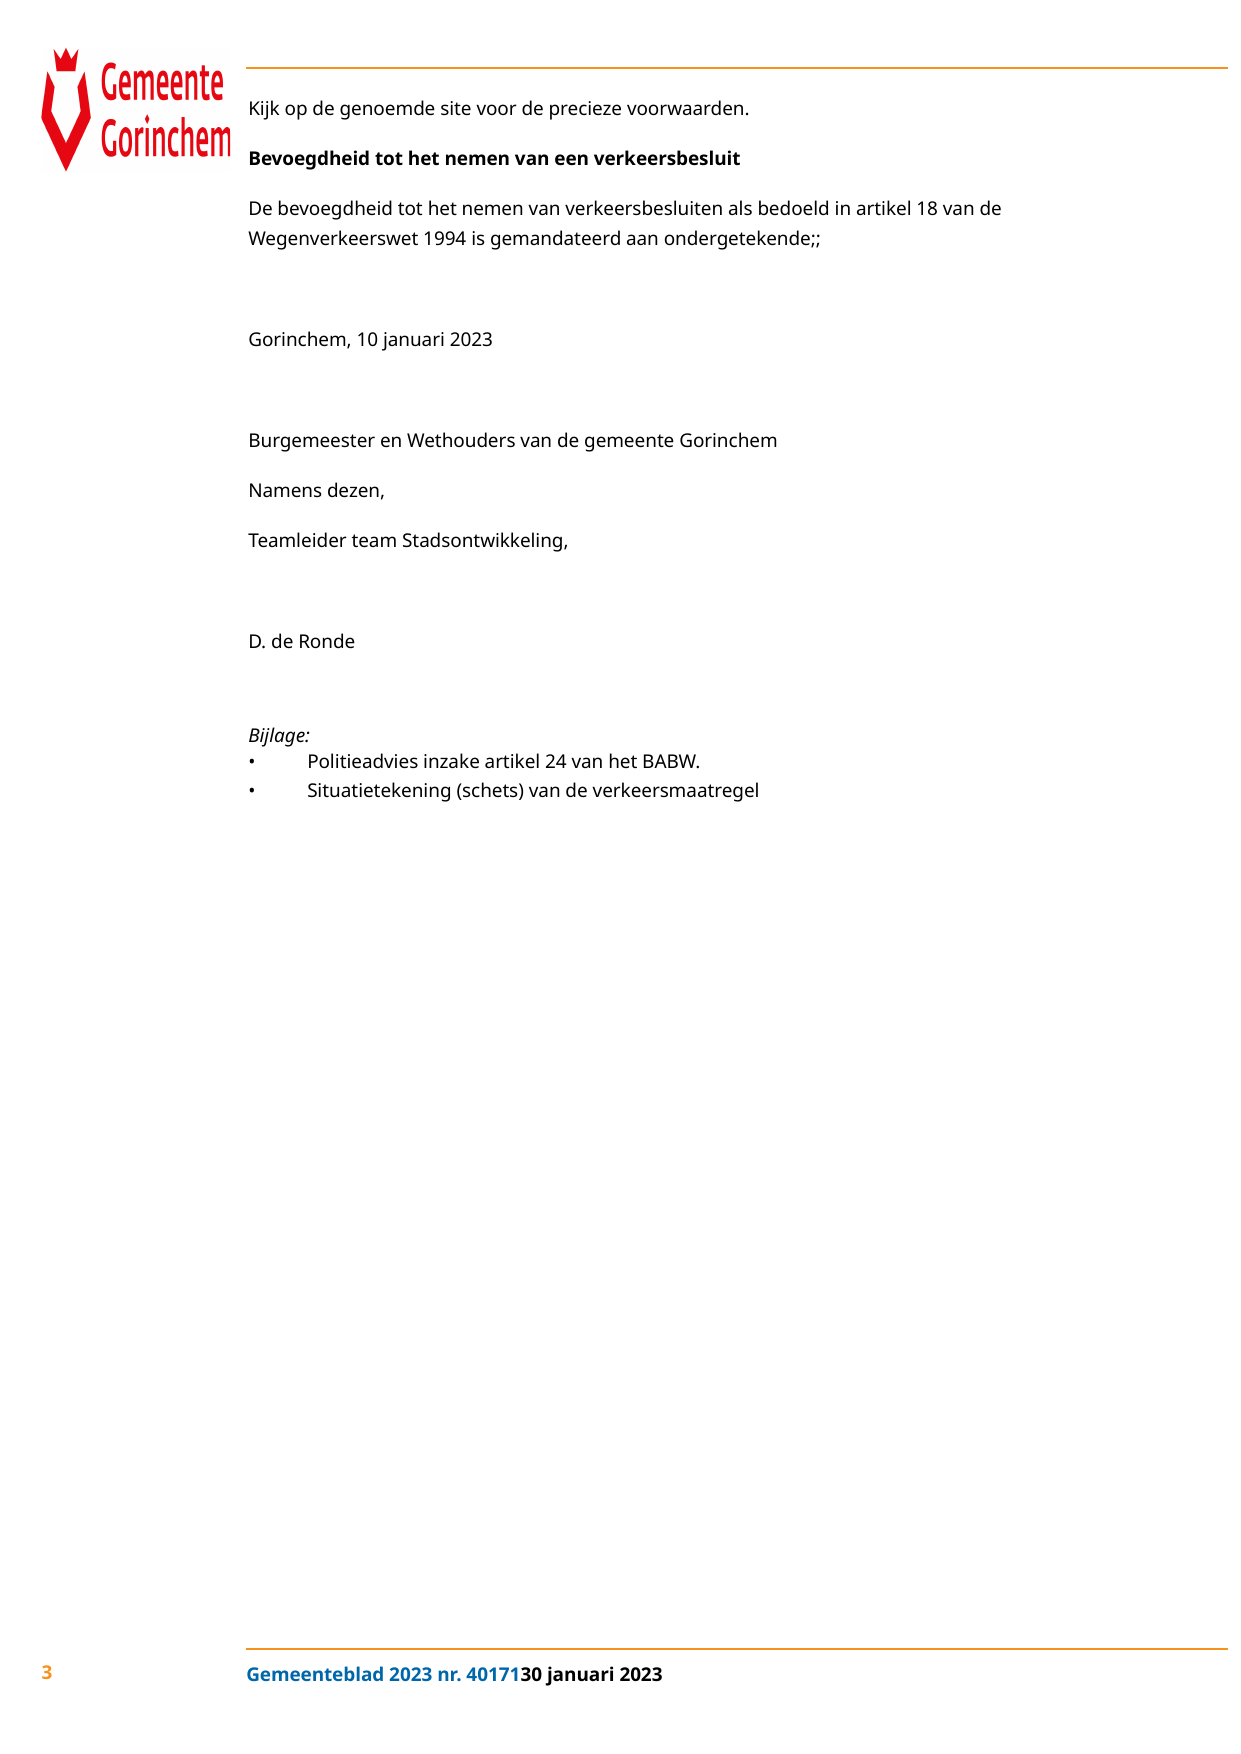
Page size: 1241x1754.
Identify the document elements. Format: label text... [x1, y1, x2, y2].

text Namens dezen, [248, 477, 1152, 503]
text De bevoegdheid tot het nemen van verkeersbesluiten als bedoeld in artikel 18 van de Wegenverkeerswet 1994 is gemandateerd aan ondergetekende;; [248, 196, 1152, 251]
list Situatietekening (schets) van de verkeersmaatregel [248, 777, 1152, 803]
text Teamleider team Stadsontwikkeling, [248, 528, 1152, 553]
text D. de Ronde [248, 628, 1152, 654]
list Politieadvies inzake artikel 24 van het BABW. [248, 748, 1152, 773]
picture [41, 47, 231, 172]
text Gorinchem, 10 januari 2023 [248, 326, 1152, 352]
text Kijk op de genoemde site voor de precieze voorwaarden. [248, 95, 1152, 121]
text Bevoegdheid tot het nemen van een verkeersbesluit [248, 145, 1152, 171]
text Bijlage: [248, 722, 1152, 748]
text Burgemeester en Wethouders van de gemeente Gorinchem [248, 427, 1152, 453]
